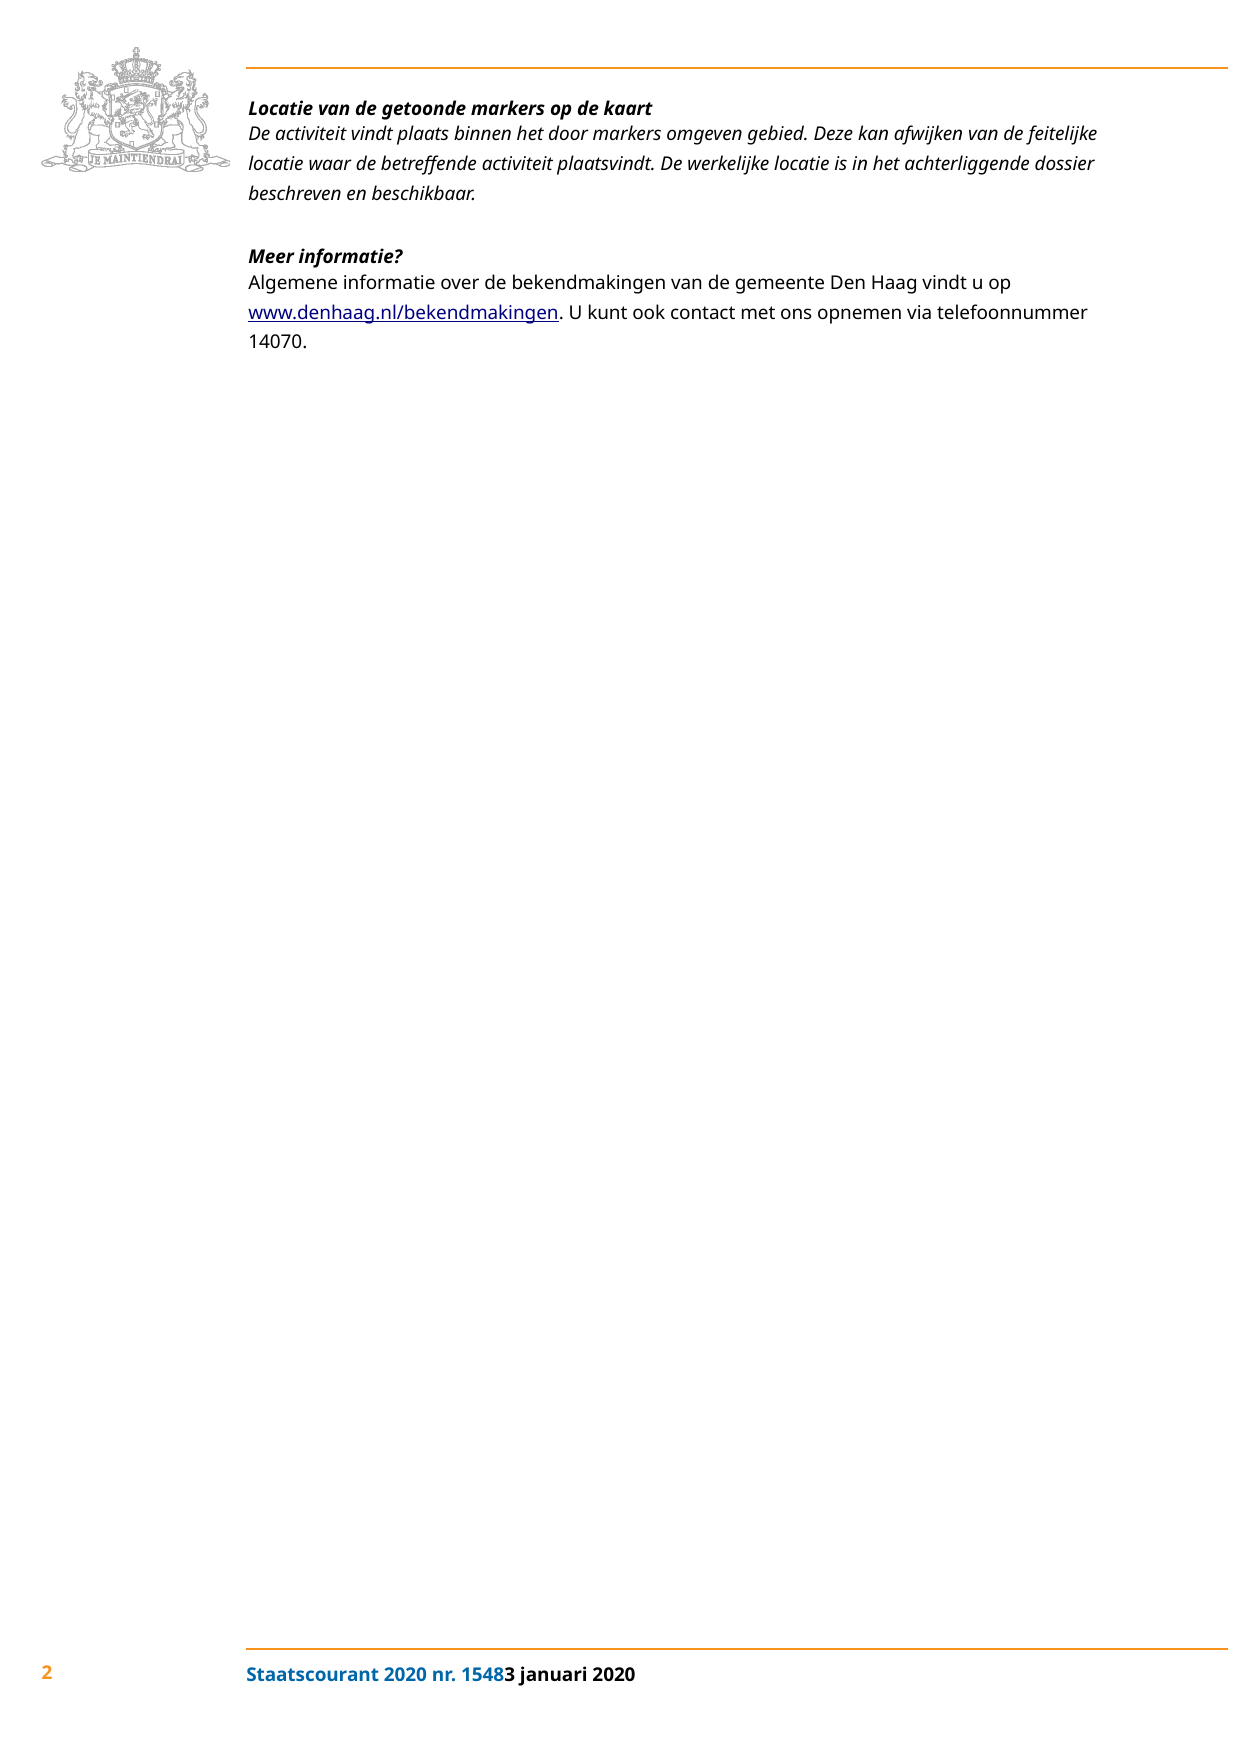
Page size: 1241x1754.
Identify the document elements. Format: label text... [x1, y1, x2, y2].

text Algemene informatie over de bekendmakingen van de gemeente Den Haag vindt u op www.denhaag.nl/bekendmakingen. U kunt ook contact met ons opnemen via telefoonnummer 14070. [248, 269, 1152, 354]
text De activiteit vindt plaats binnen het door markers omgeven gebied. Deze kan afwijken van de feitelijke locatie waar de betreffende activiteit plaatsvindt. De werkelijke locatie is in het achterliggende dossier beschreven en beschikbaar. [248, 121, 1152, 205]
text Locatie van de getoonde markers op de kaart [248, 95, 1152, 121]
picture [41, 47, 231, 172]
text Meer informatie? [248, 244, 1152, 269]
